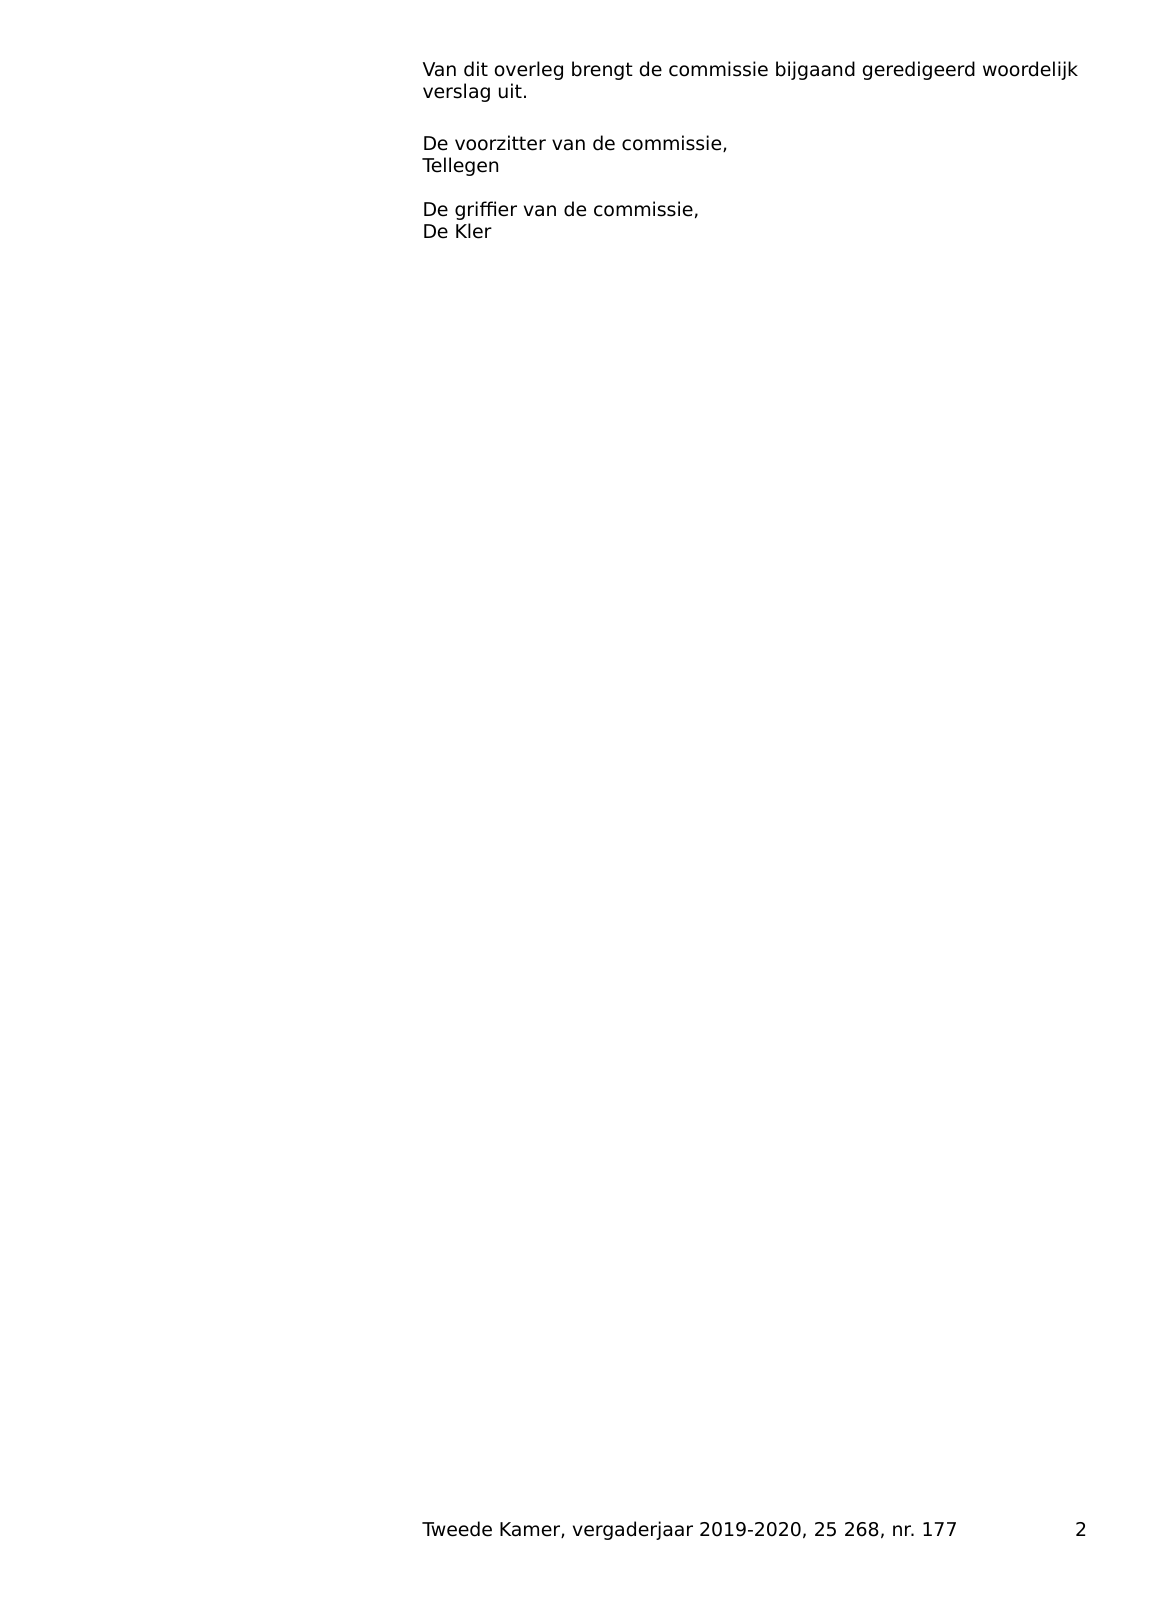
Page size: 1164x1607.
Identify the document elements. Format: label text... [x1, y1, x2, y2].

text Van dit overleg brengt de commissie bijgaand geredigeerd woordelijk verslag uit. [422, 59, 1087, 103]
text De voorzitter van de commissie, Tellegen [422, 133, 1087, 177]
text De griffier van de commissie, De Kler [422, 199, 1087, 243]
